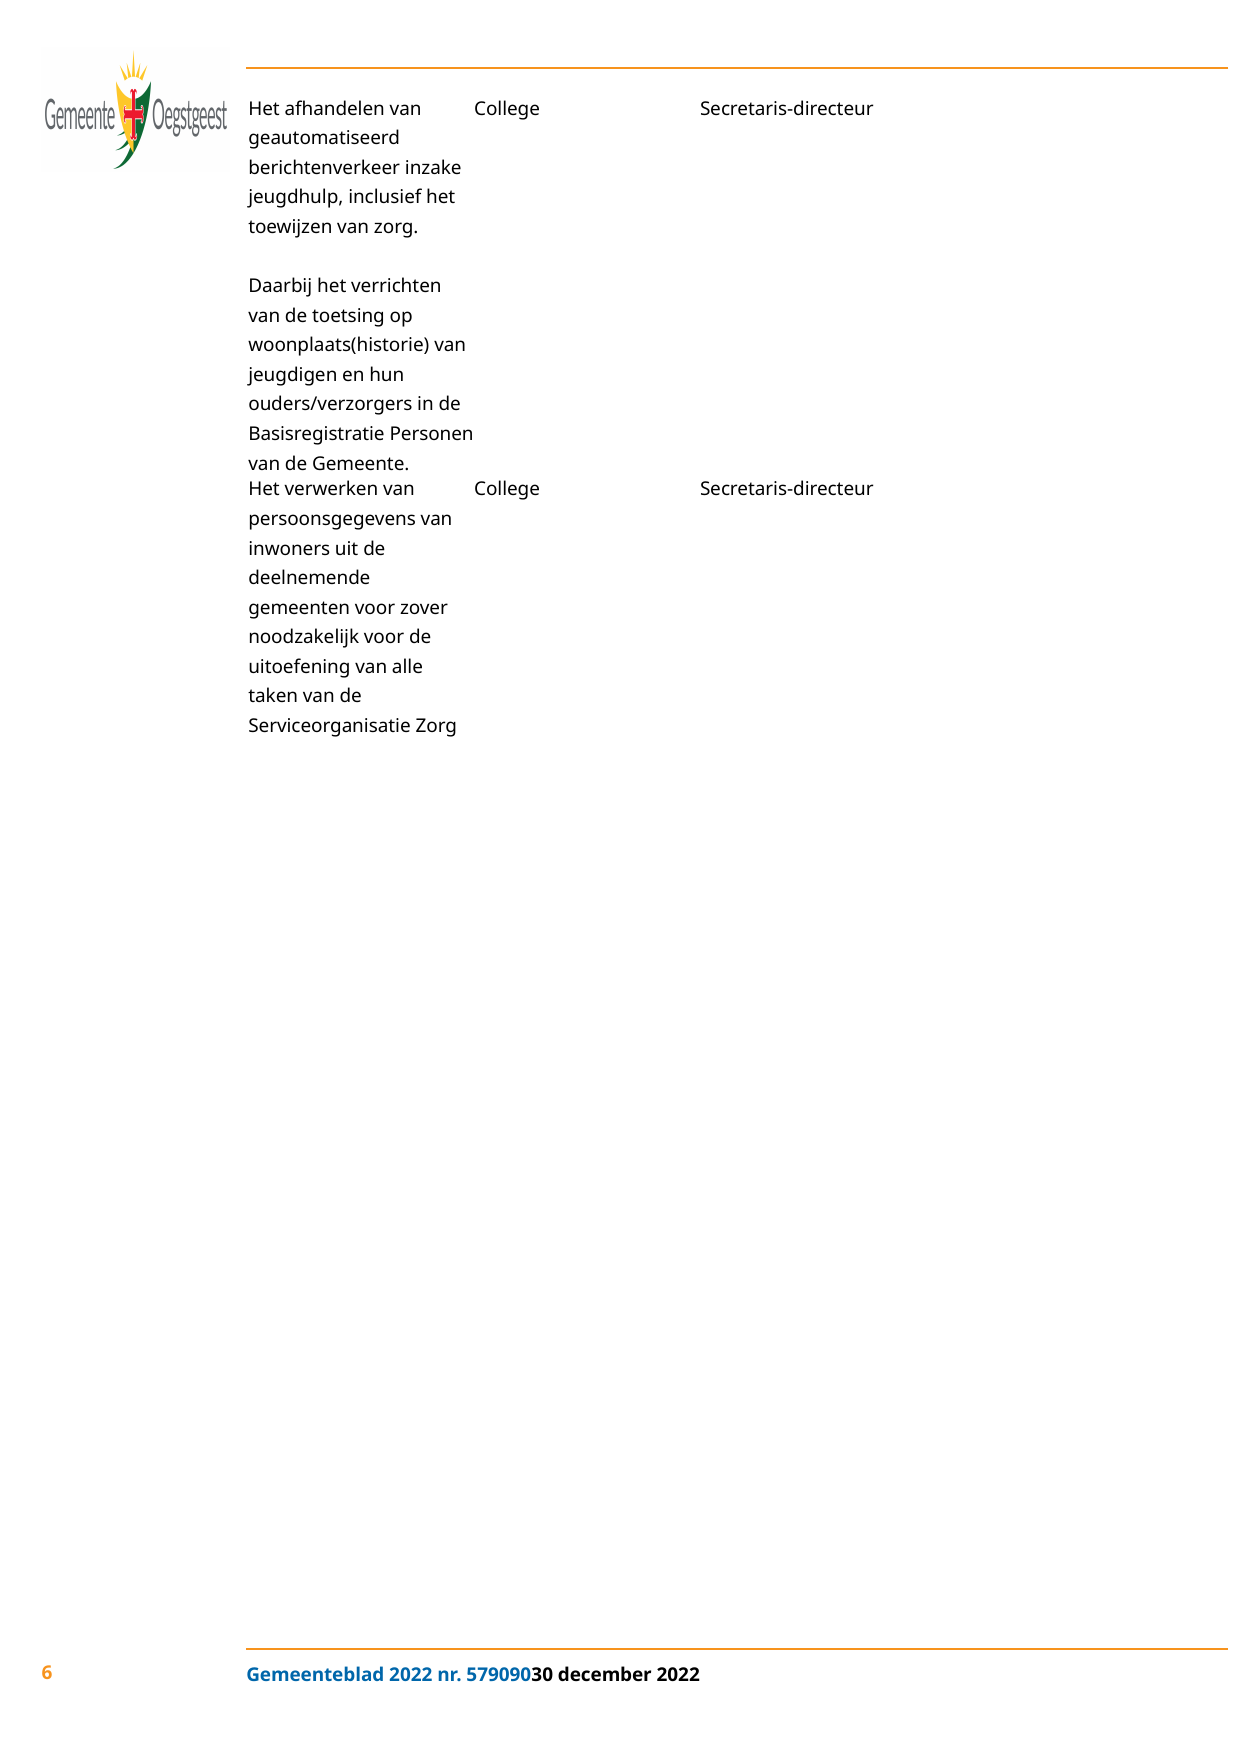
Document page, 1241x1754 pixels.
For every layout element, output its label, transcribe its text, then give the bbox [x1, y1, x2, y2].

table_cell College [474, 95, 700, 476]
table_cell [926, 476, 1152, 738]
table_cell Secretaris-directeur [700, 95, 926, 476]
table_cell College [474, 476, 700, 738]
table_cell [926, 95, 1152, 476]
table_cell Secretaris-directeur [700, 476, 926, 738]
table_cell Het afhandelen van geautomatiseerd berichtenverkeer inzake jeugdhulp, inclusief het toewijzen van zorg. Daarbij het verrichten van de toetsing op woonplaats(historie) van jeugdigen en hun ouders/verzorgers in de Basisregistratie Personen van de Gemeente. [248, 95, 474, 476]
picture [41, 47, 231, 172]
table_cell Het verwerken van persoonsgegevens van inwoners uit de deelnemende gemeenten voor zover noodzakelijk voor de uitoefening van alle taken van de Serviceorganisatie Zorg [248, 476, 474, 738]
